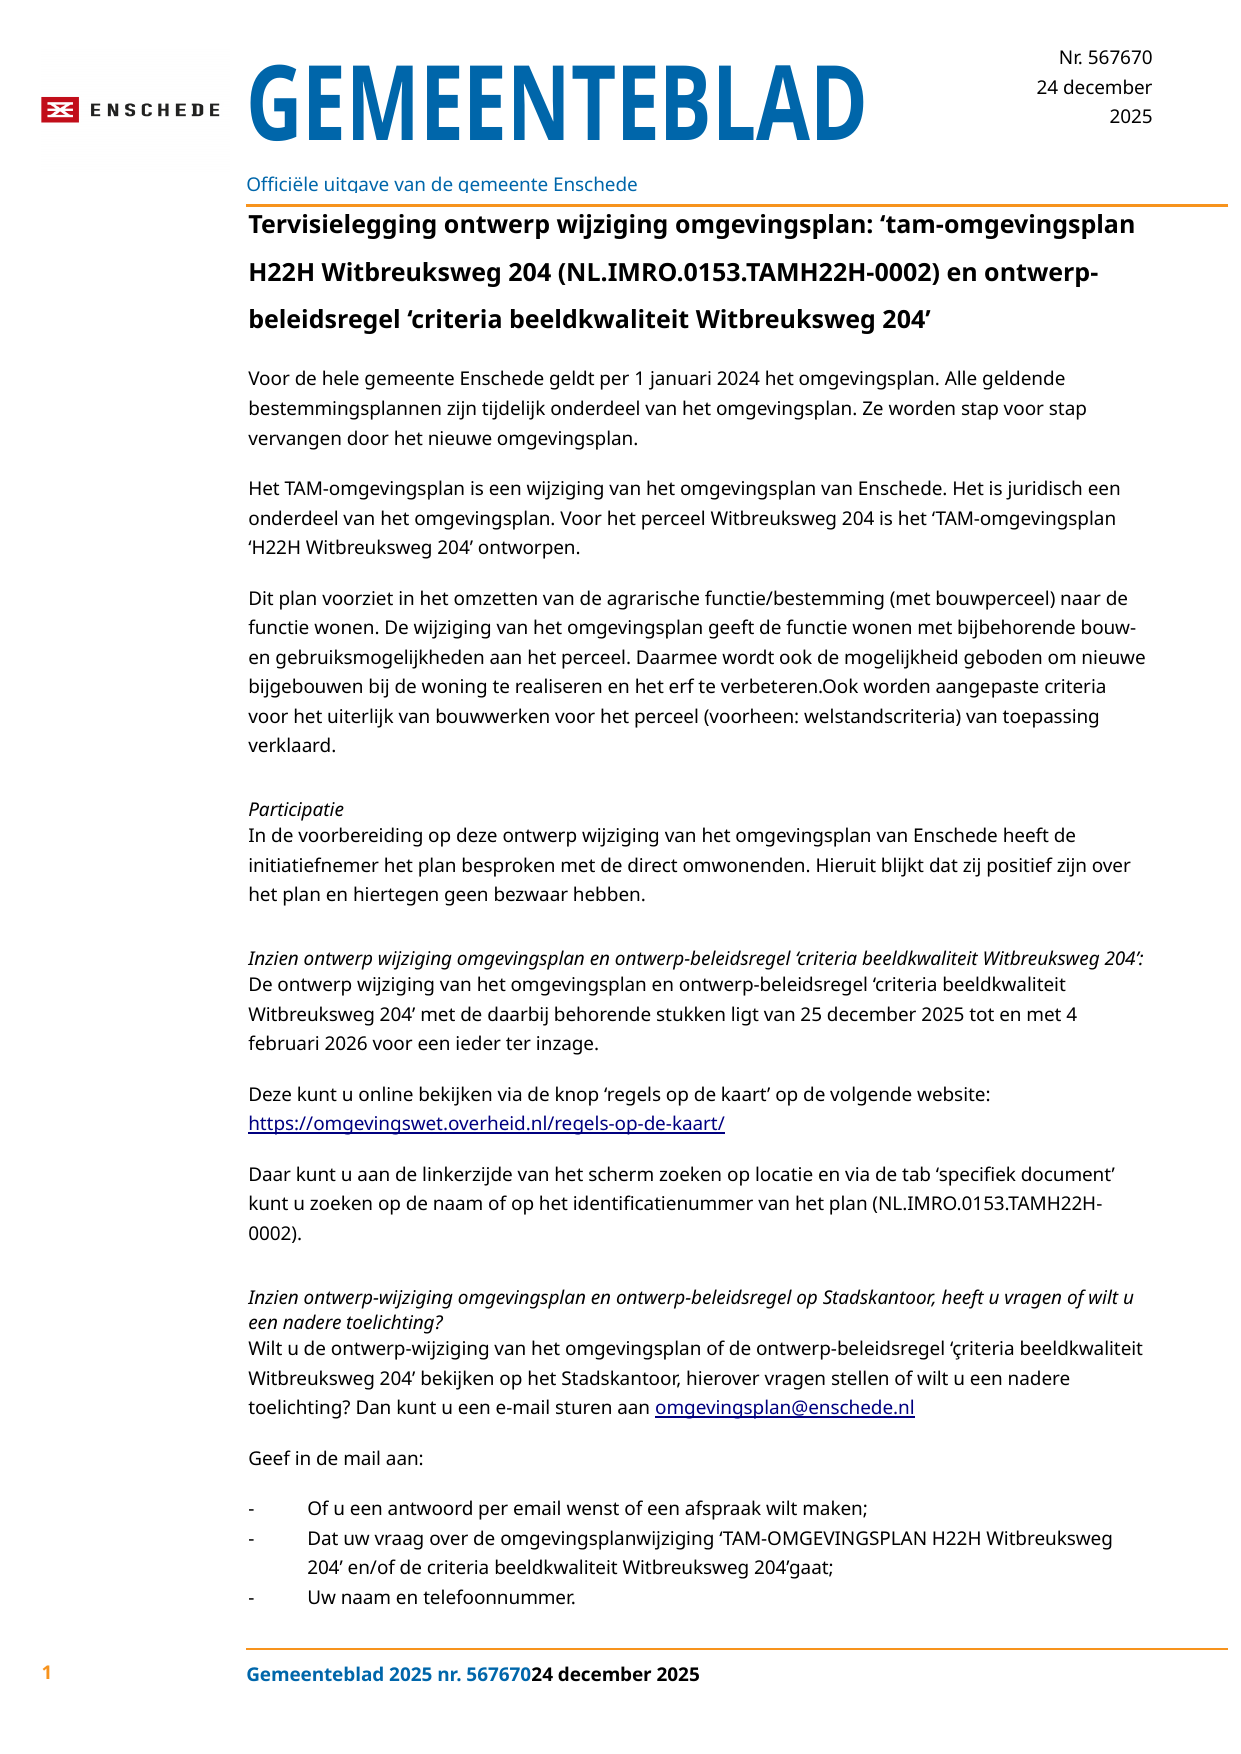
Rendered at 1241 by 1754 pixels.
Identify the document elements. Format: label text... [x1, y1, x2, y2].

text Voor de hele gemeente Enschede geldt per 1 januari 2024 het omgevingsplan. Alle geldende bestemmingsplannen zijn tijdelijk onderdeel van het omgevingsplan. Ze worden stap voor stap vervangen door het nieuwe omgevingsplan. [248, 366, 1152, 450]
text Wilt u de ontwerp-wijziging van het omgevingsplan of de ontwerp-beleidsregel ‘çriteria beeldkwaliteit Witbreuksweg 204’ bekijken op het Stadskantoor, hierover vragen stellen of wilt u een nadere toelichting? Dan kunt u een e-mail sturen aan omgevingsplan@enschede.nl [248, 1335, 1152, 1420]
list Uw naam en telefoonnummer. [248, 1584, 1152, 1610]
text Het TAM-omgevingsplan is een wijziging van het omgevingsplan van Enschede. Het is juridisch een onderdeel van het omgevingsplan. Voor het perceel Witbreuksweg 204 is het ‘TAM-omgevingsplan ‘H22H Witbreuksweg 204’ ontworpen. [248, 475, 1152, 560]
text Daar kunt u aan de linkerzijde van het scherm zoeken op locatie en via de tab ‘specifiek document’ kunt u zoeken op de naam of op het identificatienummer van het plan (NL.IMRO.0153.TAMH22H-0002). [248, 1161, 1152, 1246]
list Of u een antwoord per email wenst of een afspraak wilt maken; [248, 1495, 1152, 1521]
text Participatie [248, 797, 1152, 822]
text Deze kunt u online bekijken via de knop ‘regels op de kaart’ op de volgende website: https://omgevingswet.overheid.nl/regels-op-de-kaart/ [248, 1081, 1152, 1136]
text Geef in de mail aan: [248, 1445, 1152, 1471]
text Tervisielegging ontwerp wijziging omgevingsplan: ‘tam-omgevingsplan H22H Witbreuksweg 204 (NL.IMRO.0153.TAMH22H-0002) en ontwerp-beleidsregel ‘criteria beeldkwaliteit Witbreuksweg 204’ [248, 207, 1152, 336]
picture [41, 47, 231, 172]
text Dit plan voorziet in het omzetten van de agrarische functie/bestemming (met bouwperceel) naar de functie wonen. De wijziging van het omgevingsplan geeft de functie wonen met bijbehorende bouw- en gebruiksmogelijkheden aan het perceel. Daarmee wordt ook de mogelijkheid geboden om nieuwe bijgebouwen bij de woning te realiseren en het erf te verbeteren.Ook worden aangepaste criteria voor het uiterlijk van bouwwerken voor het perceel (voorheen: welstandscriteria) van toepassing verklaard. [248, 585, 1152, 758]
list Dat uw vraag over de omgevingsplanwijziging ‘TAM-OMGEVINGSPLAN H22H Witbreuksweg 204’ en/of de criteria beeldkwaliteit Witbreuksweg 204’gaat; [248, 1525, 1152, 1580]
text De ontwerp wijziging van het omgevingsplan en ontwerp-beleidsregel ‘criteria beeldkwaliteit Witbreuksweg 204’ met de daarbij behorende stukken ligt van 25 december 2025 tot en met 4 februari 2026 voor een ieder ter inzage. [248, 971, 1152, 1056]
text Inzien ontwerp-wijziging omgevingsplan en ontwerp-beleidsregel op Stadskantoor, heeft u vragen of wilt u een nadere toelichting? [248, 1284, 1152, 1335]
text In de voorbereiding op deze ontwerp wijziging van het omgevingsplan van Enschede heeft de initiatiefnemer het plan besproken met de direct omwonenden. Hieruit blijkt dat zij positief zijn over het plan en hiertegen geen bezwaar hebben. [248, 822, 1152, 907]
text Inzien ontwerp wijziging omgevingsplan en ontwerp-beleidsregel ‘criteria beeldkwaliteit Witbreuksweg 204’: [248, 945, 1152, 971]
